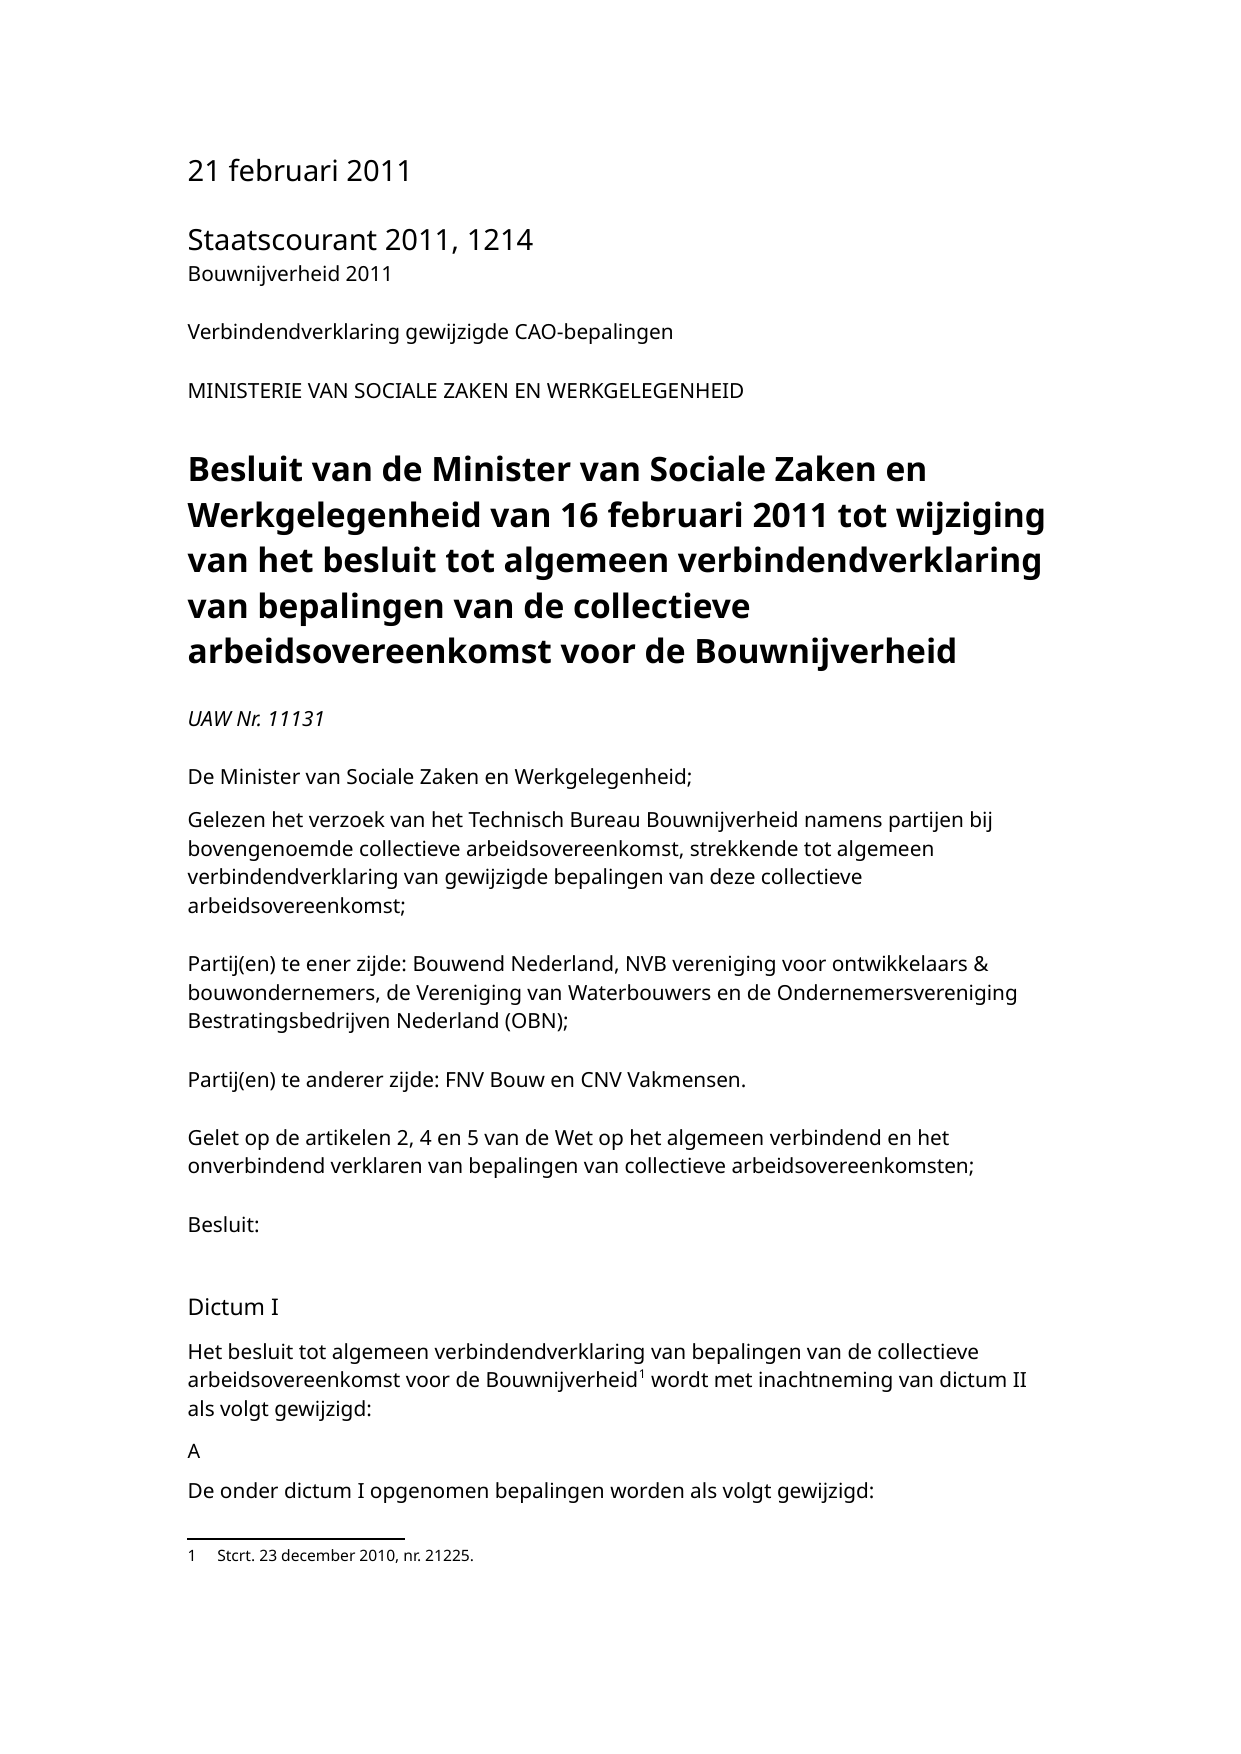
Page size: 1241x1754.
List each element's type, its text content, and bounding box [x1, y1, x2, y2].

text Partij(en) te ener zijde: Bouwend Nederland, NVB vereniging voor ontwikkelaars & bouwondernemers, de Vereniging van Waterbouwers en de Ondernemersvereniging Bestratingsbedrijven Nederland (OBN); [187, 949, 1053, 1035]
text 21 februari 2011 [187, 150, 1053, 190]
text Gelet op de artikelen 2, 4 en 5 van de Wet op het algemeen verbindend en het onverbindend verklaren van bepalingen van collectieve arbeidsovereenkomsten; [187, 1123, 1053, 1180]
text Gelezen het verzoek van het Technisch Bureau Bouwnijverheid namens partijen bij bovengenoemde collectieve arbeidsovereenkomst, strekkende tot algemeen verbindendverklaring van gewijzigde bepalingen van deze collectieve arbeidsovereenkomst; [187, 806, 1053, 919]
text Bouwnijverheid 2011 [187, 259, 1053, 287]
subtitle Besluit van de Minister van Sociale Zaken en Werkgelegenheid van 16 februari 2011 tot wijziging van het besluit tot algemeen verbindendverklaring van bepalingen van de collectieve arbeidsovereenkomst voor de Bouwnijverheid [187, 446, 1053, 674]
text De Minister van Sociale Zaken en Werkgelegenheid; [187, 762, 1053, 791]
text Stcrt. 23 december 2010, nr. 21225. [187, 1538, 1053, 1566]
text UAW Nr. 11131 [187, 704, 1053, 732]
subtitle Dictum I [187, 1291, 1053, 1322]
text Partij(en) te anderer zijde: FNV Bouw en CNV Vakmensen. [187, 1065, 1053, 1093]
text Staatscourant 2011, 1214 [187, 219, 1053, 259]
text Besluit: [187, 1210, 1053, 1238]
text Verbindendverklaring gewijzigde CAO-bepalingen [187, 317, 1053, 346]
text A [187, 1437, 1053, 1464]
text Het besluit tot algemeen verbindendverklaring van bepalingen van de collectieve arbeidsovereenkomst voor de Bouwnijverheid wordt met inachtneming van dictum II als volgt gewijzigd: [187, 1337, 1053, 1422]
text De onder dictum I opgenomen bepalingen worden als volgt gewijzigd: [187, 1476, 1053, 1505]
text MINISTERIE VAN SOCIALE ZAKEN EN WERKGELEGENHEID [187, 376, 1053, 404]
